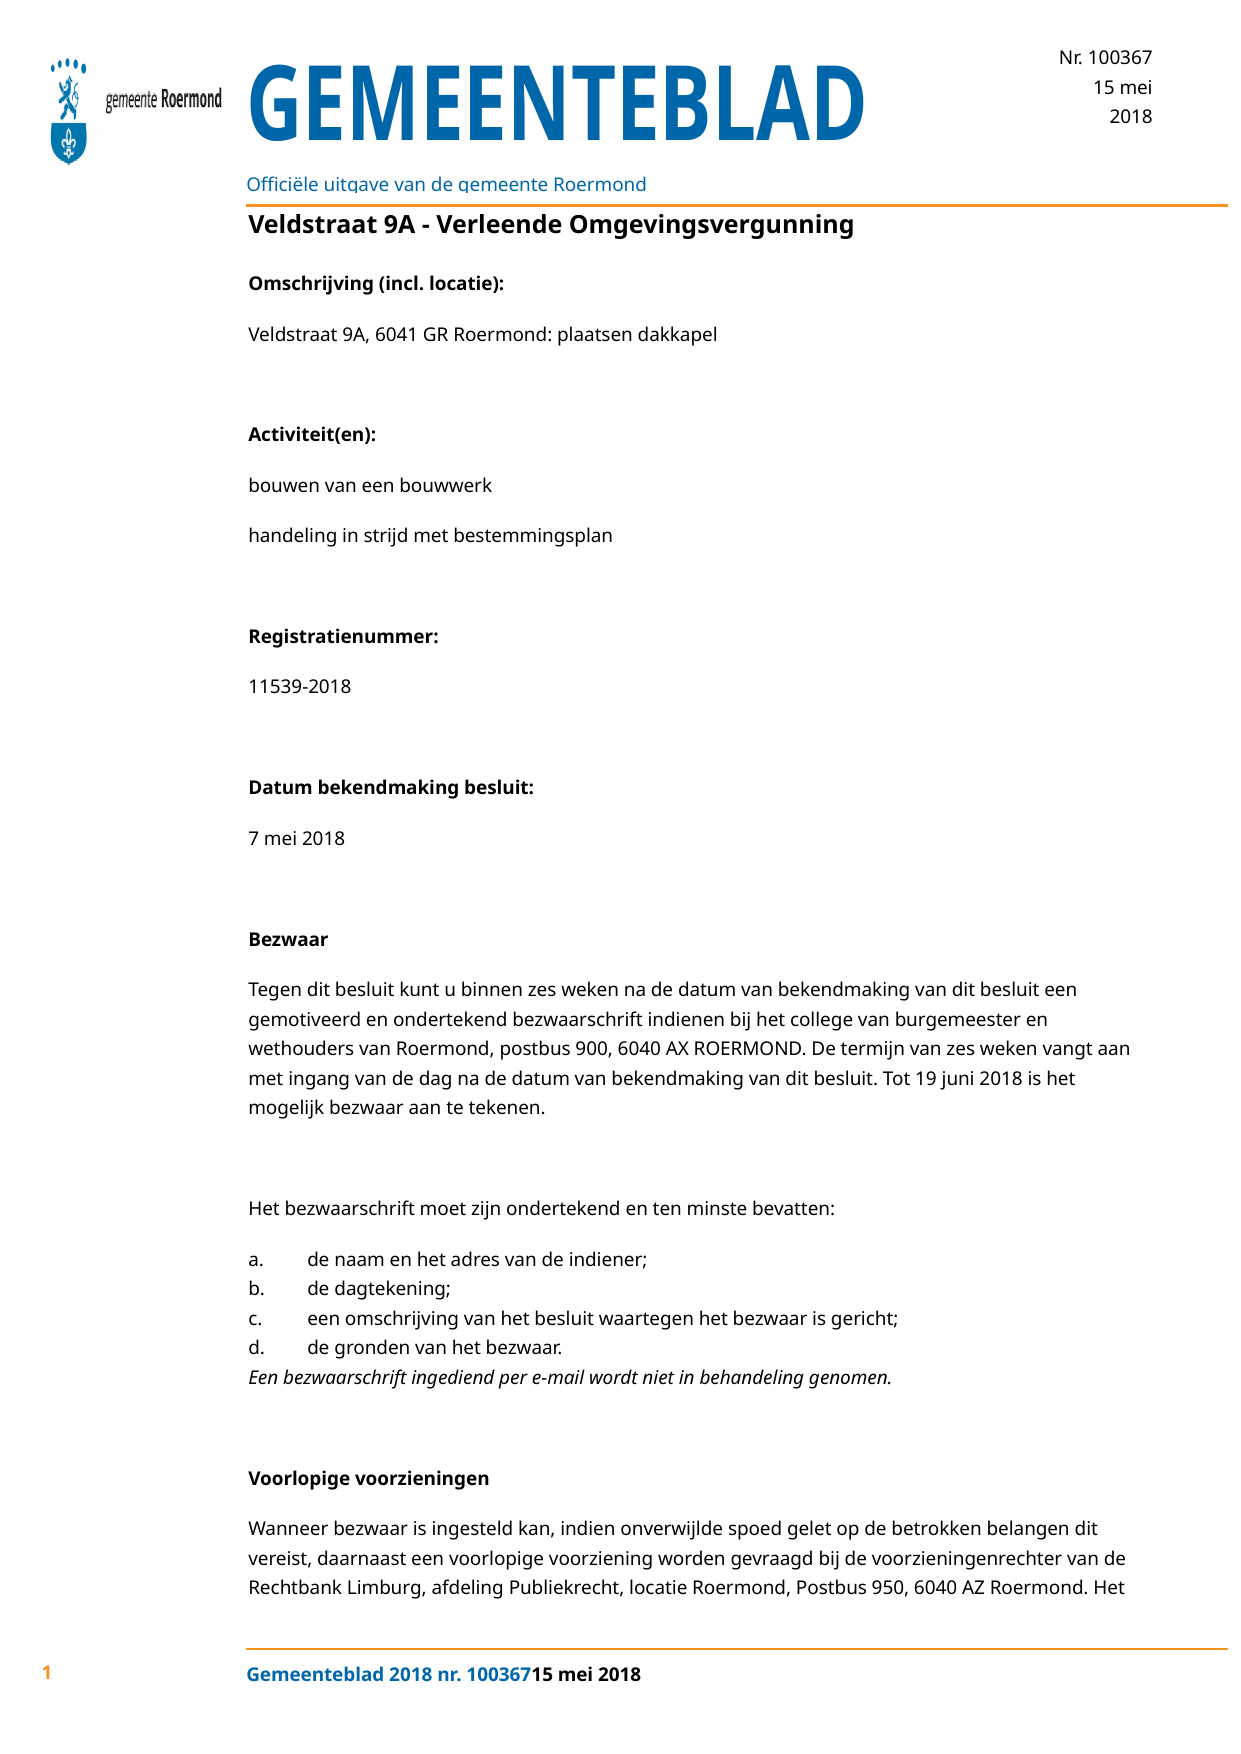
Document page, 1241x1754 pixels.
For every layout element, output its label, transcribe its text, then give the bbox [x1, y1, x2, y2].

text Het bezwaarschrift moet zijn ondertekend en ten minste bevatten: [248, 1195, 1152, 1221]
list de dagtekening; [248, 1275, 1152, 1301]
text Datum bekendmaking besluit: [248, 774, 1152, 800]
text 11539-2018 [248, 674, 1152, 699]
text bouwen van een bouwwerk [248, 472, 1152, 498]
text Veldstraat 9A, 6041 GR Roermond: plaatsen dakkapel [248, 321, 1152, 346]
text Voorlopige voorzieningen [248, 1465, 1152, 1491]
text Veldstraat 9A - Verleende Omgevingsvergunning [248, 207, 1152, 241]
text 7 mei 2018 [248, 825, 1152, 851]
text Registratienummer: [248, 623, 1152, 649]
text Een bezwaarschrift ingediend per e-mail wordt niet in behandeling genomen. [248, 1364, 1152, 1390]
text Bezwaar [248, 926, 1152, 951]
text Activiteit(en): [248, 422, 1152, 447]
list de naam en het adres van de indiener; [248, 1246, 1152, 1271]
list een omschrijving van het besluit waartegen het bezwaar is gericht; [248, 1305, 1152, 1331]
text handeling in strijd met bestemmingsplan [248, 522, 1152, 548]
list de gronden van het bezwaar. [248, 1334, 1152, 1360]
text Wanneer bezwaar is ingesteld kan, indien onverwijlde spoed gelet op de betrokken belangen dit vereist, daarnaast een voorlopige voorziening worden gevraagd bij de voorzieningenrechter van de Rechtbank Limburg, afdeling Publiekrecht, locatie Roermond, Postbus 950, 6040 AZ Roermond. Het [248, 1515, 1152, 1600]
text Tegen dit besluit kunt u binnen zes weken na de datum van bekendmaking van dit besluit een gemotiveerd en ondertekend bezwaarschrift indienen bij het college van burgemeester en wethouders van Roermond, postbus 900, 6040 AX ROERMOND. De termijn van zes weken vangt aan met ingang van de dag na de datum van bekendmaking van dit besluit. Tot 19 juni 2018 is het mogelijk bezwaar aan te tekenen. [248, 976, 1152, 1120]
picture [41, 47, 231, 172]
text Omschrijving (incl. locatie): [248, 270, 1152, 296]
